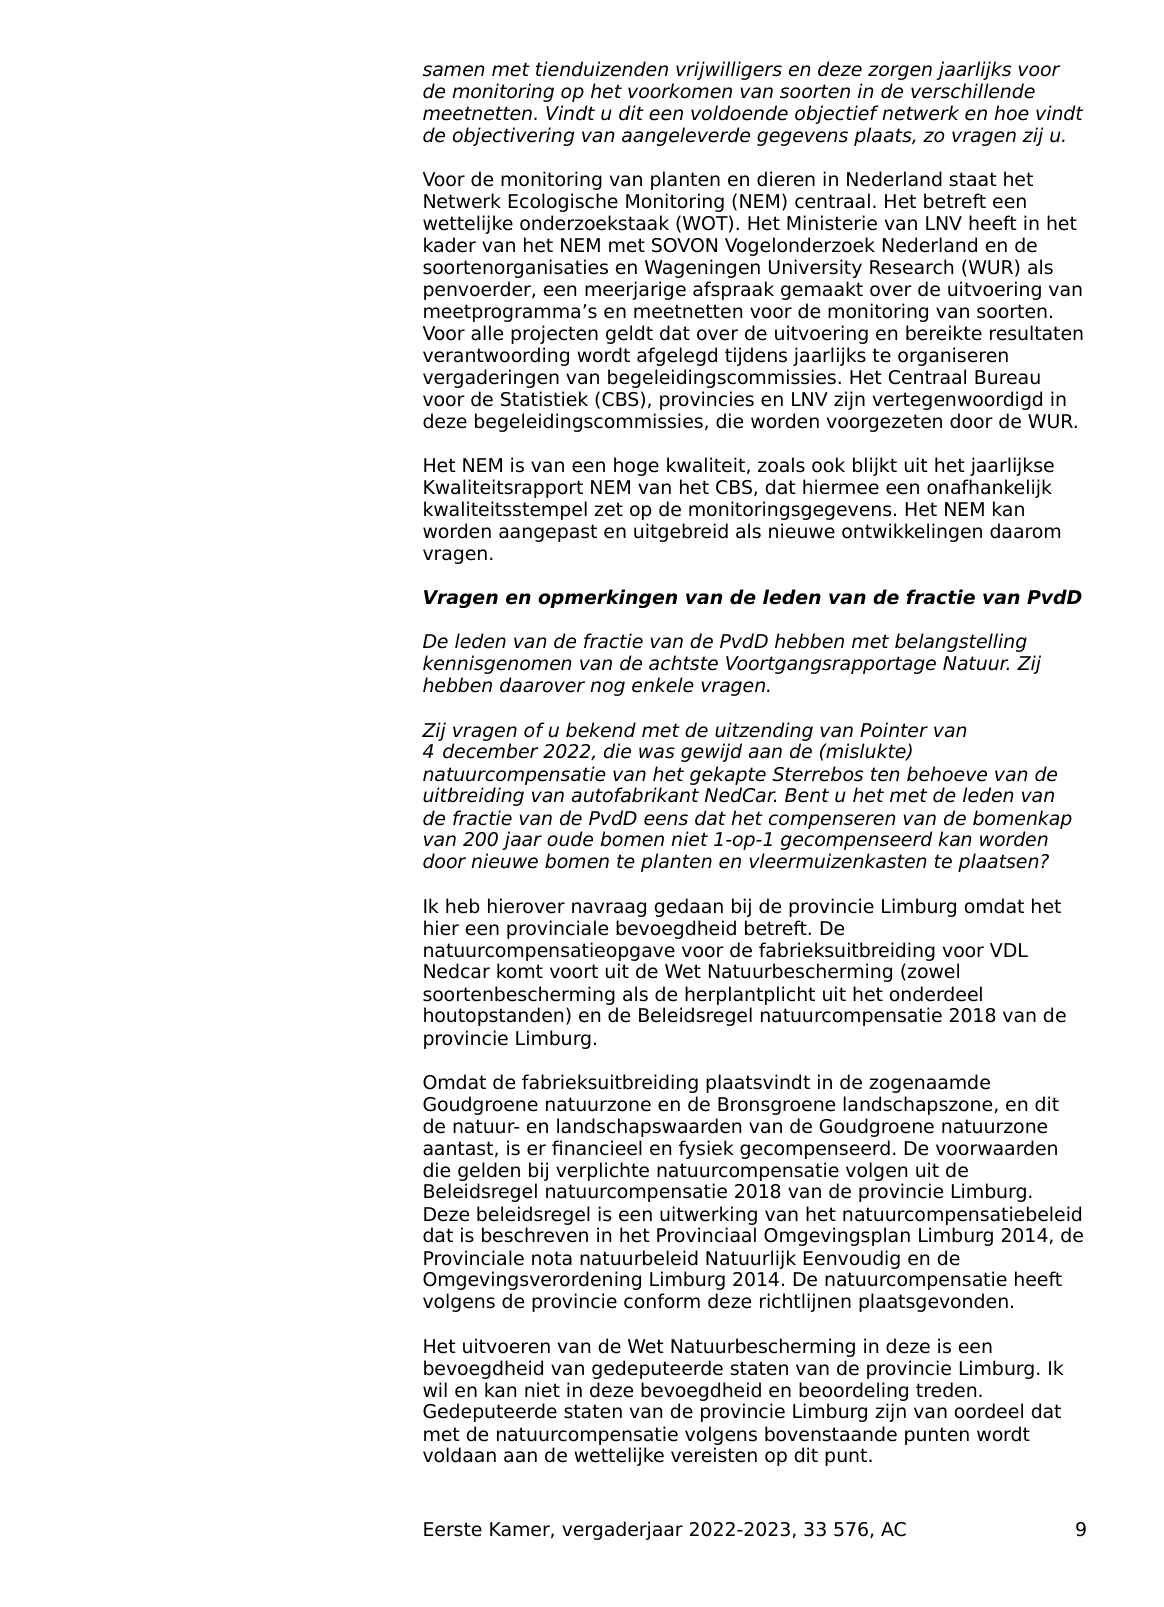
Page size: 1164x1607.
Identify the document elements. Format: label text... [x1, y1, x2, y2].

text Ik heb hierover navraag gedaan bij de provincie Limburg omdat het hier een provinciale bevoegdheid betreft. De natuurcompensatieopgave voor de fabrieksuitbreiding voor VDL Nedcar komt voort uit de Wet Natuurbescherming (zowel soortenbescherming als de herplantplicht uit het onderdeel houtopstanden) en de Beleidsregel natuurcompensatie 2018 van de provincie Limburg. [422, 896, 1087, 1049]
text Het NEM is van een hoge kwaliteit, zoals ook blijkt uit het jaarlijkse Kwaliteitsrapport NEM van het CBS, dat hiermee een onafhankelijk kwaliteitsstempel zet op de monitoringsgegevens. Het NEM kan worden aangepast en uitgebreid als nieuwe ontwikkelingen daarom vragen. [422, 455, 1087, 565]
text Zij vragen of u bekend met de uitzending van Pointer van 4 december 2022, die was gewijd aan de (mislukte) natuurcompensatie van het gekapte Sterrebos ten behoeve van de uitbreiding van autofabrikant NedCar. Bent u het met de leden van de fractie van de PvdD eens dat het compenseren van de bomenkap van 200 jaar oude bomen niet 1-op-1 gecompenseerd kan worden door nieuwe bomen te planten en vleermuizenkasten te plaatsen? [422, 719, 1087, 873]
text Het uitvoeren van de Wet Natuurbescherming in deze is een bevoegdheid van gedeputeerde staten van de provincie Limburg. Ik wil en kan niet in deze bevoegdheid en beoordeling treden. Gedeputeerde staten van de provincie Limburg zijn van oordeel dat met de natuurcompensatie volgens bovenstaande punten wordt voldaan aan de wettelijke vereisten op dit punt. [422, 1336, 1087, 1467]
text De leden van de fractie van de PvdD hebben met belangstelling kennisgenomen van de achtste Voortgangsrapportage Natuur. Zij hebben daarover nog enkele vragen. [422, 631, 1087, 697]
text Voor de monitoring van planten en dieren in Nederland staat het Netwerk Ecologische Monitoring (NEM) centraal. Het betreft een wettelijke onderzoekstaak (WOT). Het Ministerie van LNV heeft in het kader van het NEM met SOVON Vogelonderzoek Nederland en de soortenorganisaties en Wageningen University Research (WUR) als penvoerder, een meerjarige afspraak gemaakt over de uitvoering van meetprogramma’s en meetnetten voor de monitoring van soorten. Voor alle projecten geldt dat over de uitvoering en bereikte resultaten verantwoording wordt afgelegd tijdens jaarlijks te organiseren vergaderingen van begeleidingscommissies. Het Centraal Bureau voor de Statistiek (CBS), provincies en LNV zijn vertegenwoordigd in deze begeleidingscommissies, die worden voorgezeten door de WUR. [422, 169, 1087, 433]
text samen met tienduizenden vrijwilligers en deze zorgen jaarlijks voor de monitoring op het voorkomen van soorten in de verschillende meetnetten. Vindt u dit een voldoende objectief netwerk en hoe vindt de objectivering van aangeleverde gegevens plaats, zo vragen zij u. [422, 59, 1087, 147]
subtitle Vragen en opmerkingen van de leden van de fractie van PvdD [422, 587, 1087, 609]
text Omdat de fabrieksuitbreiding plaatsvindt in de zogenaamde Goudgroene natuurzone en de Bronsgroene landschapszone, en dit de natuur- en landschapswaarden van de Goudgroene natuurzone aantast, is er financieel en fysiek gecompenseerd. De voorwaarden die gelden bij verplichte natuurcompensatie volgen uit de Beleidsregel natuurcompensatie 2018 van de provincie Limburg. Deze beleidsregel is een uitwerking van het natuurcompensatiebeleid dat is beschreven in het Provinciaal Omgevingsplan Limburg 2014, de Provinciale nota natuurbeleid Natuurlijk Eenvoudig en de Omgevingsverordening Limburg 2014. De natuurcompensatie heeft volgens de provincie conform deze richtlijnen plaatsgevonden. [422, 1072, 1087, 1313]
